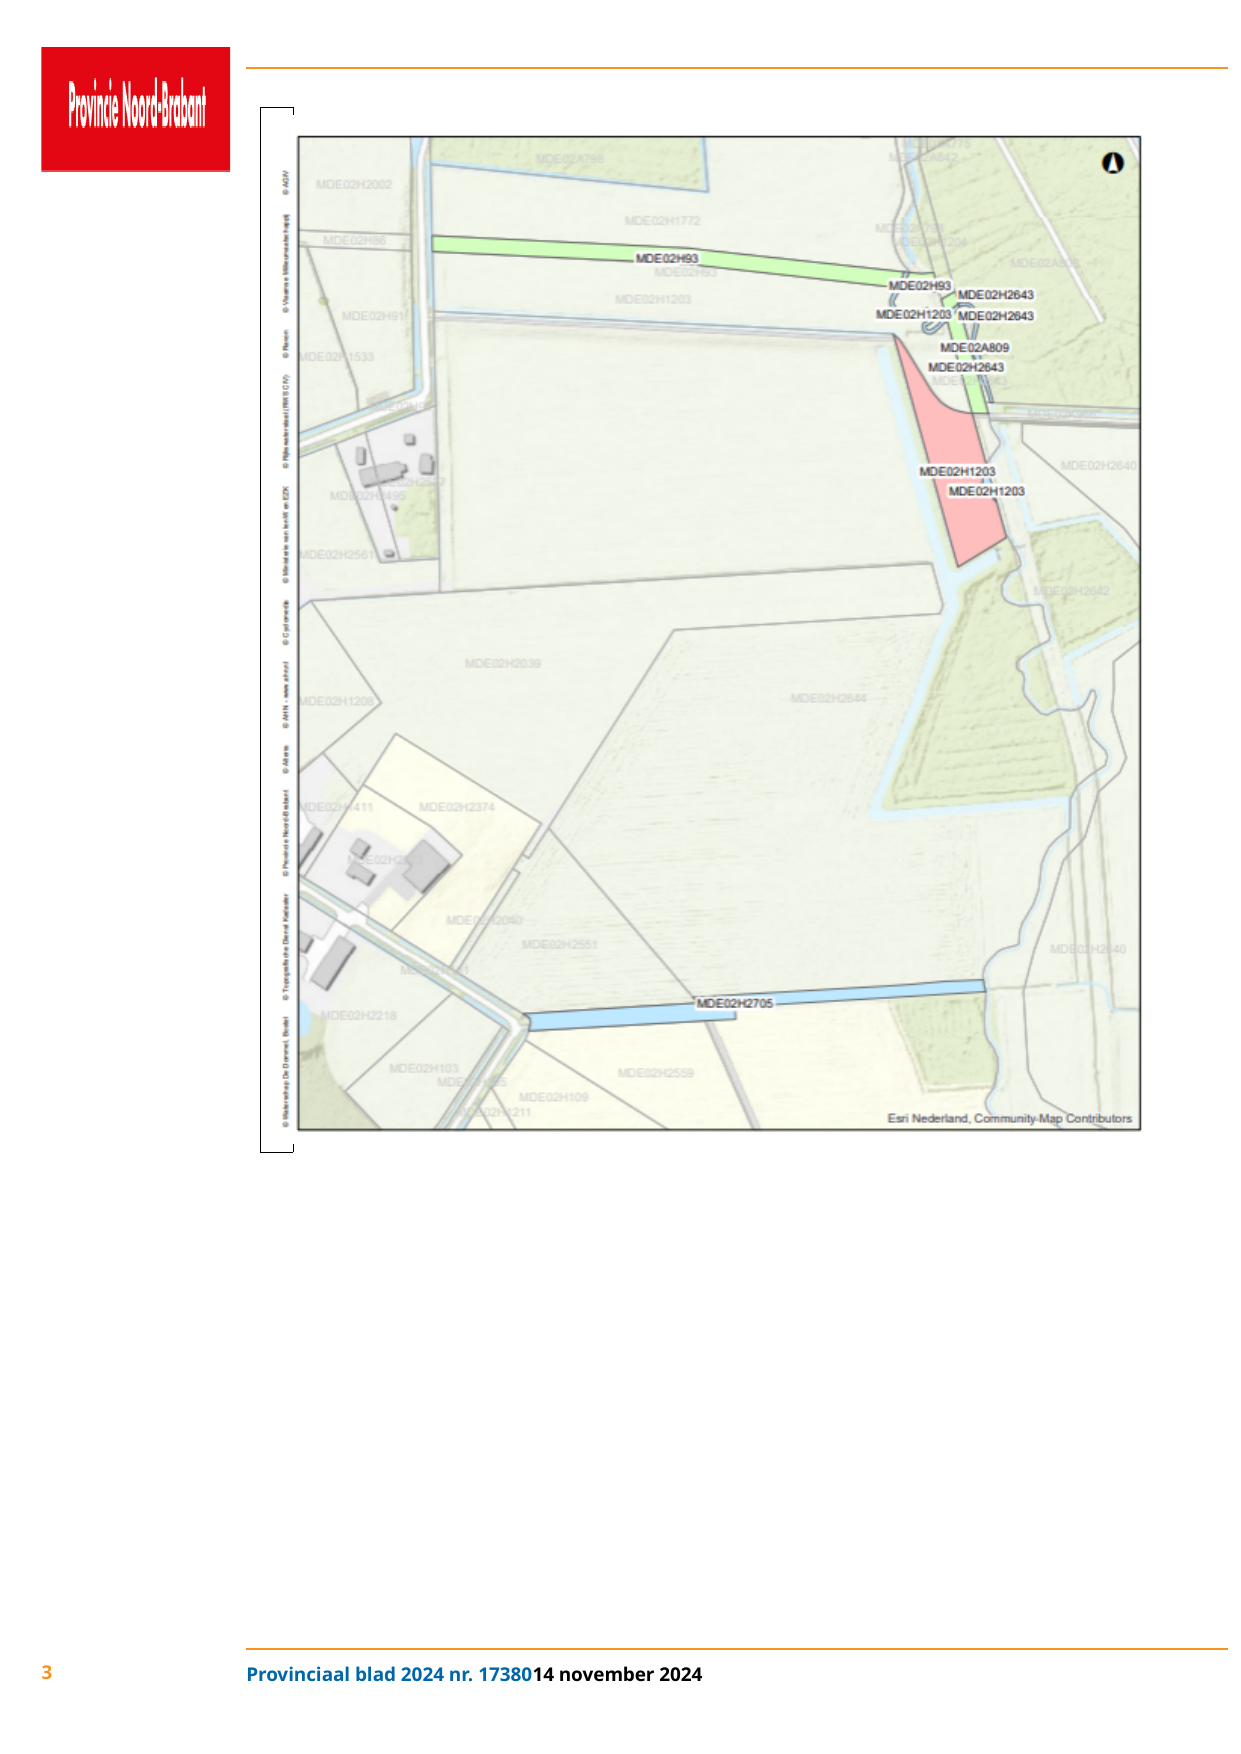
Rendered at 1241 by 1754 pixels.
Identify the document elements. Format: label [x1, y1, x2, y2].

picture [268, 115, 1155, 1144]
picture [41, 47, 231, 172]
